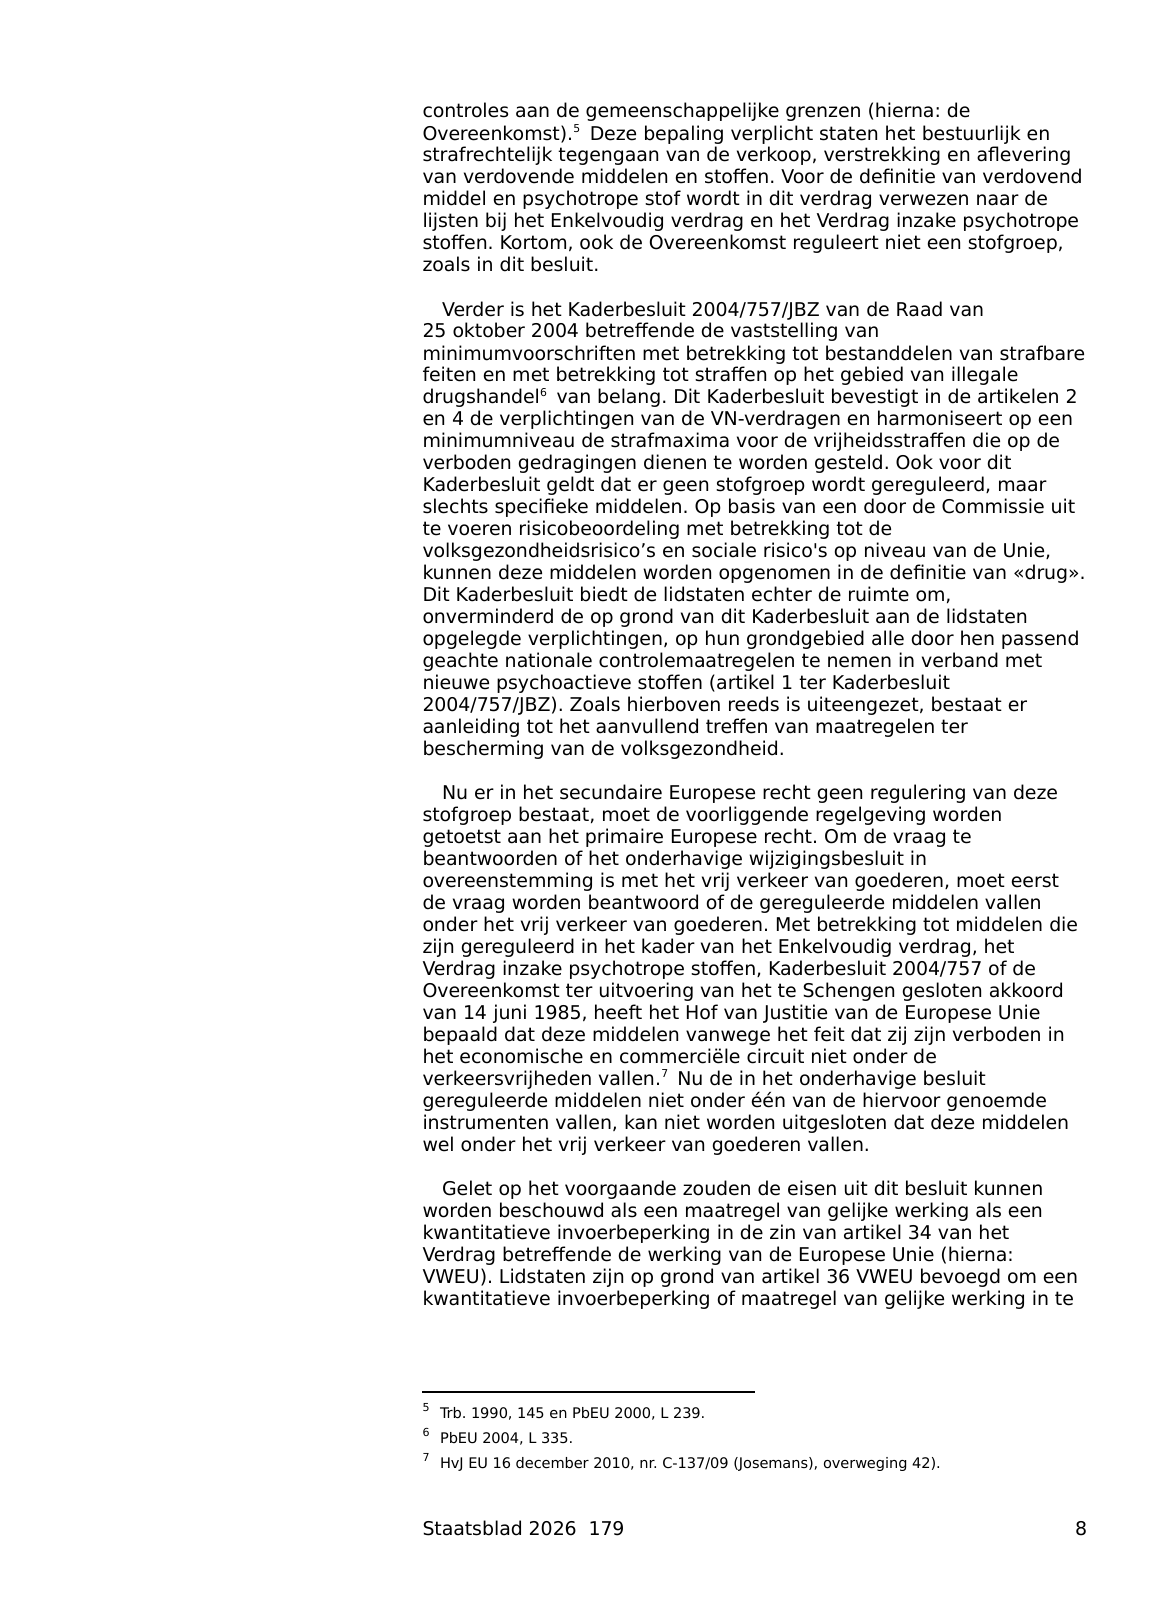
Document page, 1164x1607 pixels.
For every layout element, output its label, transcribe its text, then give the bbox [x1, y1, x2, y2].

text Gelet op het voorgaande zouden de eisen uit dit besluit kunnen worden beschouwd als een maatregel van gelijke werking als een kwantitatieve invoerbeperking in de zin van artikel 34 van het Verdrag betreffende de werking van de Europese Unie (hierna: VWEU). Lidstaten zijn op grond van artikel 36 VWEU bevoegd om een kwantitatieve invoerbeperking of maatregel van gelijke werking in te [422, 1178, 1087, 1310]
text controles aan de gemeenschappelijke grenzen (hierna: de Overeenkomst). Deze bepaling verplicht staten het bestuurlijk en strafrechtelijk tegengaan van de verkoop, verstrekking en aflevering van verdovende middelen en stoffen. Voor de definitie van verdovend middel en psychotrope stof wordt in dit verdrag verwezen naar de lijsten bij het Enkelvoudig verdrag en het Verdrag inzake psychotrope stoffen. Kortom, ook de Overeenkomst reguleert niet een stofgroep, zoals in dit besluit. [422, 100, 1087, 276]
text Nu er in het secundaire Europese recht geen regulering van deze stofgroep bestaat, moet de voorliggende regelgeving worden getoetst aan het primaire Europese recht. Om de vraag te beantwoorden of het onderhavige wijzigingsbesluit in overeenstemming is met het vrij verkeer van goederen, moet eerst de vraag worden beantwoord of de gereguleerde middelen vallen onder het vrij verkeer van goederen. Met betrekking tot middelen die zijn gereguleerd in het kader van het Enkelvoudig verdrag, het Verdrag inzake psychotrope stoffen, Kaderbesluit 2004/757 of de Overeenkomst ter uitvoering van het te Schengen gesloten akkoord van 14 juni 1985, heeft het Hof van Justitie van de Europese Unie bepaald dat deze middelen vanwege het feit dat zij zijn verboden in het economische en commerciële circuit niet onder de verkeersvrijheden vallen. Nu de in het onderhavige besluit gereguleerde middelen niet onder één van de hiervoor genoemde instrumenten vallen, kan niet worden uitgesloten dat deze middelen wel onder het vrij verkeer van goederen vallen. [422, 782, 1087, 1156]
text HvJ EU 16 december 2010, nr. C-137/09 (Josemans), overweging 42). [422, 1451, 1087, 1473]
text Verder is het Kaderbesluit 2004/757/JBZ van de Raad van 25 oktober 2004 betreffende de vaststelling van minimumvoorschriften met betrekking tot bestanddelen van strafbare feiten en met betrekking tot straffen op het gebied van illegale drugshandel van belang. Dit Kaderbesluit bevestigt in de artikelen 2 en 4 de verplichtingen van de VN-verdragen en harmoniseert op een minimumniveau de strafmaxima voor de vrijheidsstraffen die op de verboden gedragingen dienen te worden gesteld. Ook voor dit Kaderbesluit geldt dat er geen stofgroep wordt gereguleerd, maar slechts specifieke middelen. Op basis van een door de Commissie uit te voeren risicobeoordeling met betrekking tot de volksgezondheidsrisico’s en sociale risico's op niveau van de Unie, kunnen deze middelen worden opgenomen in de definitie van «drug». Dit Kaderbesluit biedt de lidstaten echter de ruimte om, onverminderd de op grond van dit Kaderbesluit aan de lidstaten opgelegde verplichtingen, op hun grondgebied alle door hen passend geachte nationale controlemaatregelen te nemen in verband met nieuwe psychoactieve stoffen (artikel 1 ter Kaderbesluit 2004/757/JBZ). Zoals hierboven reeds is uiteengezet, bestaat er aanleiding tot het aanvullend treffen van maatregelen ter bescherming van de volksgezondheid. [422, 298, 1087, 760]
text Trb. 1990, 145 en PbEU 2000, L 239. [422, 1401, 1087, 1423]
text PbEU 2004, L 335. [422, 1426, 1087, 1448]
